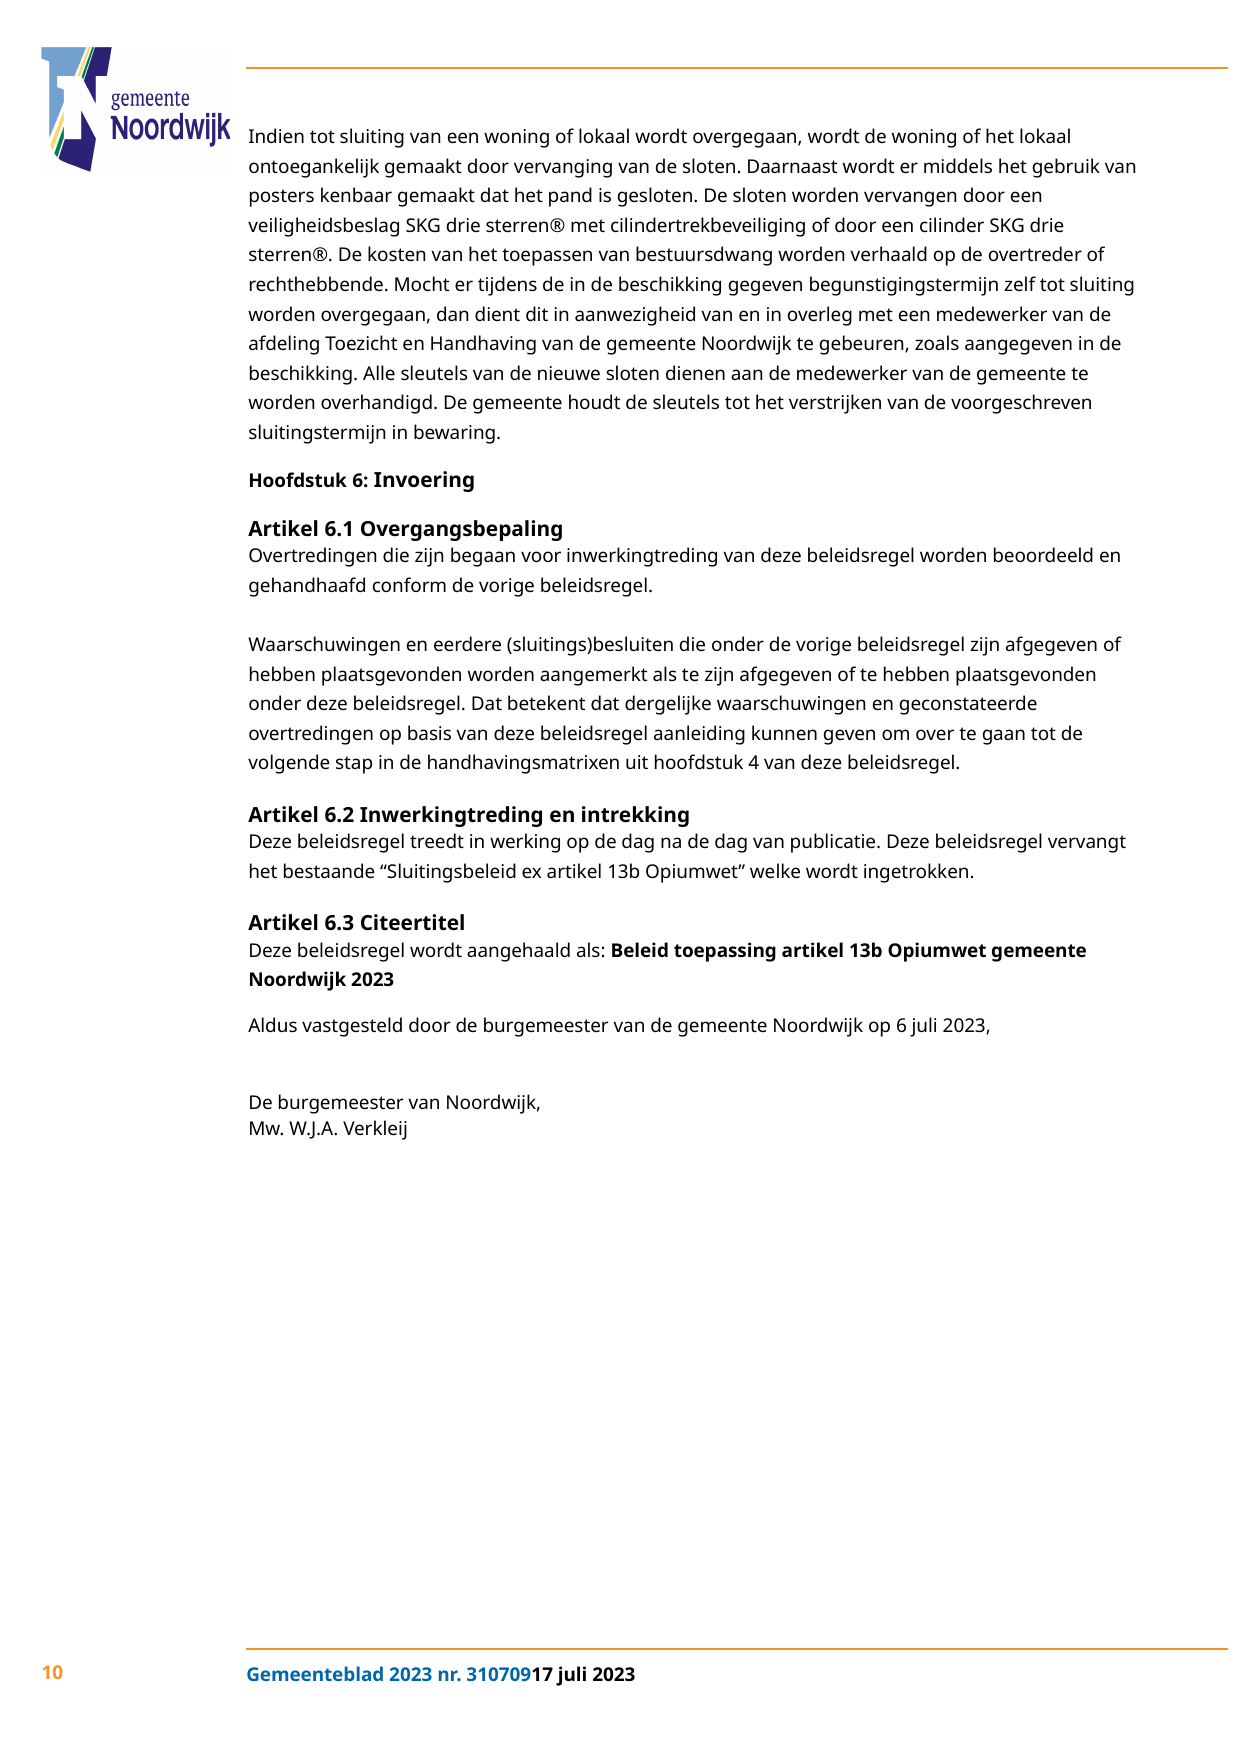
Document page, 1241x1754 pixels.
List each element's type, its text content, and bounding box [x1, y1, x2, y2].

text Deze beleidsregel treedt in werking op de dag na de dag van publicatie. Deze beleidsregel vervangt het bestaande “Sluitingsbeleid ex artikel 13b Opiumwet” welke wordt ingetrokken. [248, 828, 1152, 884]
text Artikel 6.2 Inwerkingtreding en intrekking [248, 800, 1152, 828]
text Hoofdstuk 6: Invoering [248, 465, 1152, 493]
text Mw. W.J.A. Verkleij [248, 1115, 1152, 1141]
picture [41, 47, 231, 172]
text Waarschuwingen en eerdere (sluitings)besluiten die onder de vorige beleidsregel zijn afgegeven of hebben plaatsgevonden worden aangemerkt als te zijn afgegeven of te hebben plaatsgevonden onder deze beleidsregel. Dat betekent dat dergelijke waarschuwingen en geconstateerde overtredingen op basis van deze beleidsregel aanleiding kunnen geven om over te gaan tot de volgende stap in de handhavingsmatrixen uit hoofdstuk 4 van deze beleidsregel. [248, 631, 1152, 775]
text Overtredingen die zijn begaan voor inwerkingtreding van deze beleidsregel worden beoordeeld en gehandhaafd conform de vorige beleidsregel. [248, 542, 1152, 598]
text Aldus vastgesteld door de burgemeester van de gemeente Noordwijk op 6 juli 2023, [248, 1012, 1152, 1038]
text De burgemeester van Noordwijk, [248, 1089, 1152, 1115]
text Deze beleidsregel wordt aangehaald als: Beleid toepassing artikel 13b Opiumwet gemeente Noordwijk 2023 [248, 937, 1152, 992]
text Artikel 6.3 Citeertitel [248, 908, 1152, 937]
text Indien tot sluiting van een woning of lokaal wordt overgegaan, wordt de woning of het lokaal ontoegankelijk gemaakt door vervanging van de sloten. Daarnaast wordt er middels het gebruik van posters kenbaar gemaakt dat het pand is gesloten. De sloten worden vervangen door een veiligheidsbeslag SKG drie sterren® met cilindertrekbeveiliging of door een cilinder SKG drie sterren®. De kosten van het toepassen van bestuursdwang worden verhaald op de overtreder of rechthebbende. Mocht er tijdens de in de beschikking gegeven begunstigingstermijn zelf tot sluiting worden overgegaan, dan dient dit in aanwezigheid van en in overleg met een medewerker van de afdeling Toezicht en Handhaving van de gemeente Noordwijk te gebeuren, zoals aangegeven in de beschikking. Alle sleutels van de nieuwe sloten dienen aan de medewerker van de gemeente te worden overhandigd. De gemeente houdt de sleutels tot het verstrijken van de voorgeschreven sluitingstermijn in bewaring. [248, 123, 1152, 445]
text Artikel 6.1 Overgangsbepaling [248, 514, 1152, 542]
